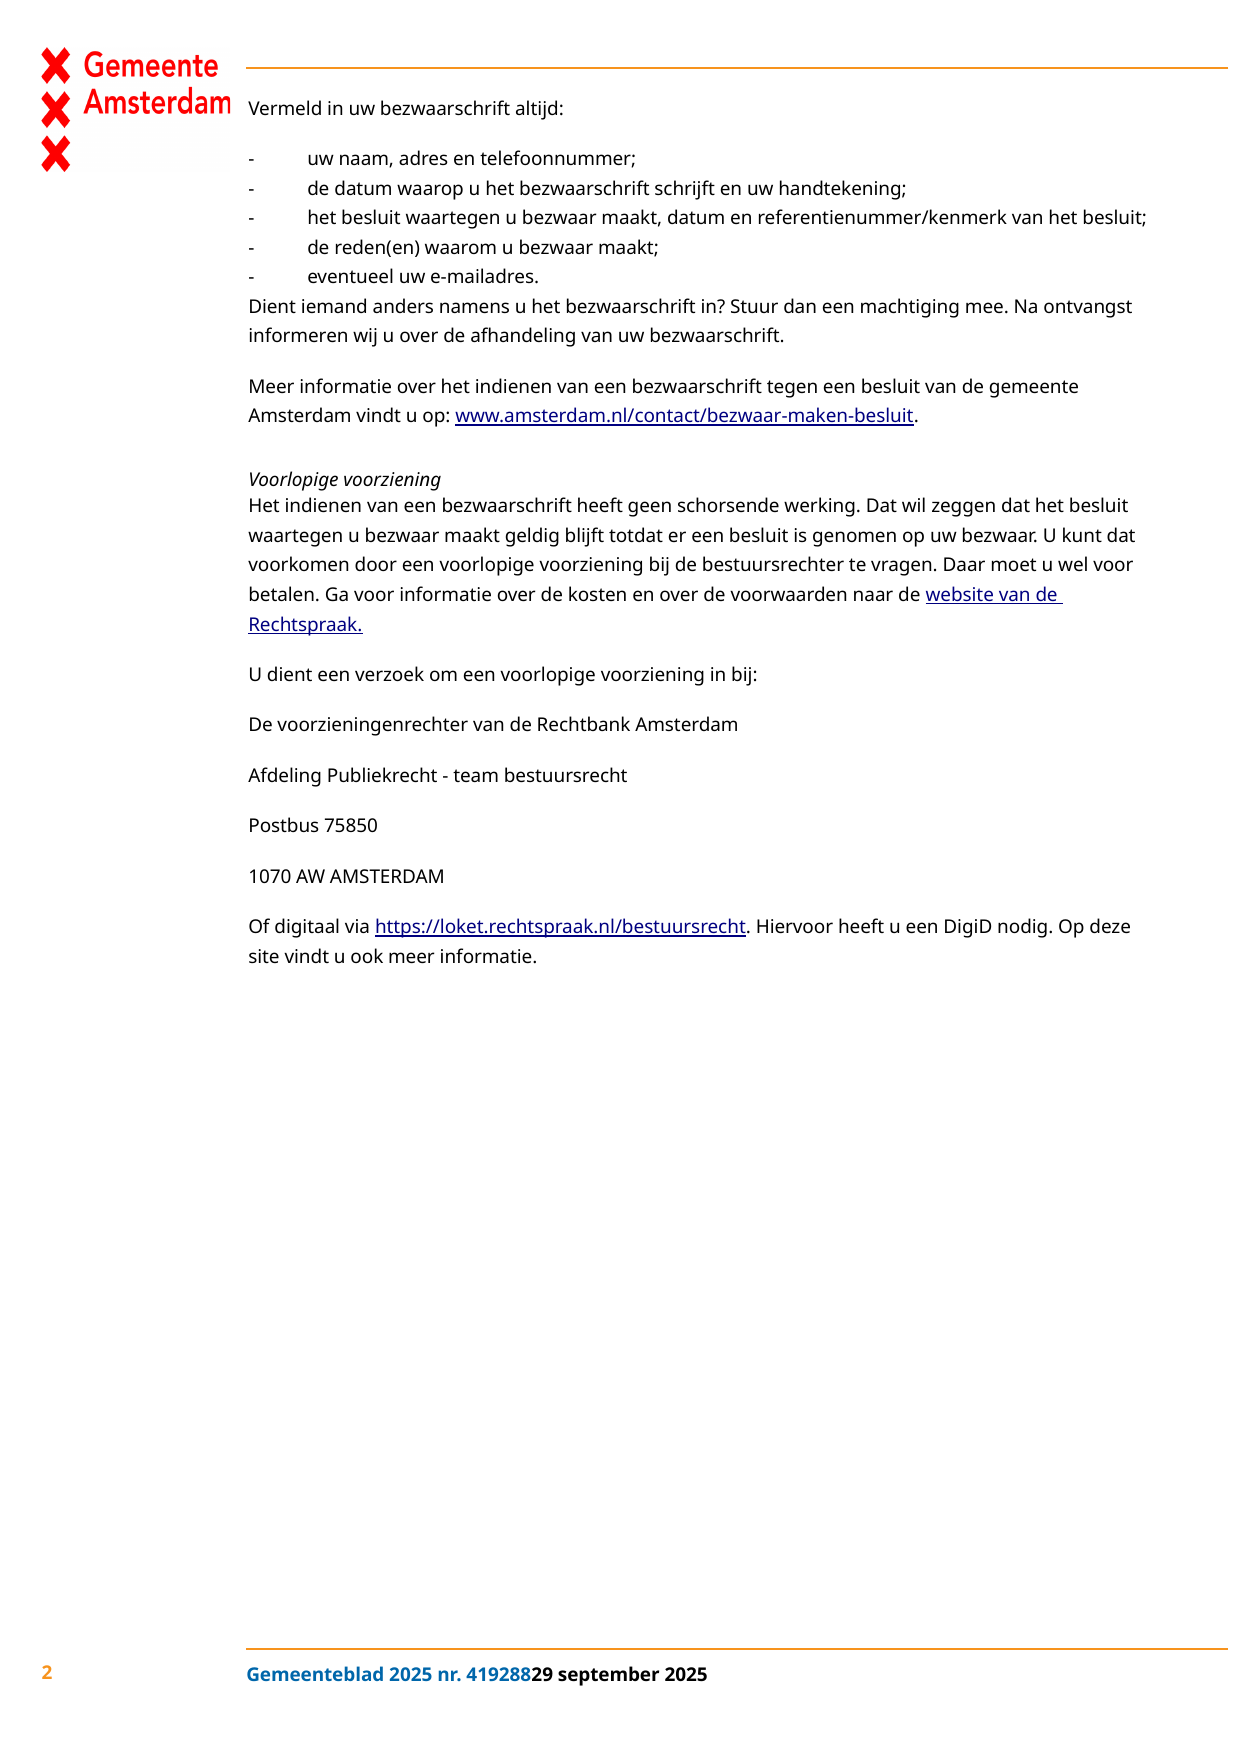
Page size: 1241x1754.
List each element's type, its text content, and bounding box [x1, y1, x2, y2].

text Postbus 75850 [248, 812, 1152, 838]
text Voorlopige voorziening [248, 467, 1152, 492]
text De voorzieningenrechter van de Rechtbank Amsterdam [248, 712, 1152, 737]
text Het indienen van een bezwaarschrift heeft geen schorsende werking. Dat wil zeggen dat het besluit waartegen u bezwaar maakt geldig blijft totdat er een besluit is genomen op uw bezwaar. U kunt dat voorkomen door een voorlopige voorziening bij de bestuursrechter te vragen. Daar moet u wel voor betalen. Ga voor informatie over de kosten en over de voorwaarden naar de website van de Rechtspraak. [248, 492, 1152, 636]
list de reden(en) waarom u bezwaar maakt; [248, 234, 1152, 260]
list het besluit waartegen u bezwaar maakt, datum en referentienummer/kenmerk van het besluit; [248, 204, 1152, 230]
list uw naam, adres en telefoonnummer; [248, 145, 1152, 171]
text Of digitaal via https://loket.rechtspraak.nl/bestuursrecht. Hiervoor heeft u een DigiD nodig. Op deze site vindt u ook meer informatie. [248, 913, 1152, 968]
text Dient iemand anders namens u het bezwaarschrift in? Stuur dan een machtiging mee. Na ontvangst informeren wij u over de afhandeling van uw bezwaarschrift. [248, 293, 1152, 348]
text 1070 AW AMSTERDAM [248, 863, 1152, 888]
text Afdeling Publiekrecht - team bestuursrecht [248, 762, 1152, 788]
text Meer informatie over het indienen van een bezwaarschrift tegen een besluit van de gemeente Amsterdam vindt u op: www.amsterdam.nl/contact/bezwaar-maken-besluit. [248, 373, 1152, 428]
list eventueel uw e-mailadres. [248, 263, 1152, 289]
text Vermeld in uw bezwaarschrift altijd: [248, 95, 1152, 121]
picture [41, 47, 231, 172]
text U dient een verzoek om een voorlopige voorziening in bij: [248, 661, 1152, 687]
list de datum waarop u het bezwaarschrift schrijft en uw handtekening; [248, 175, 1152, 201]
